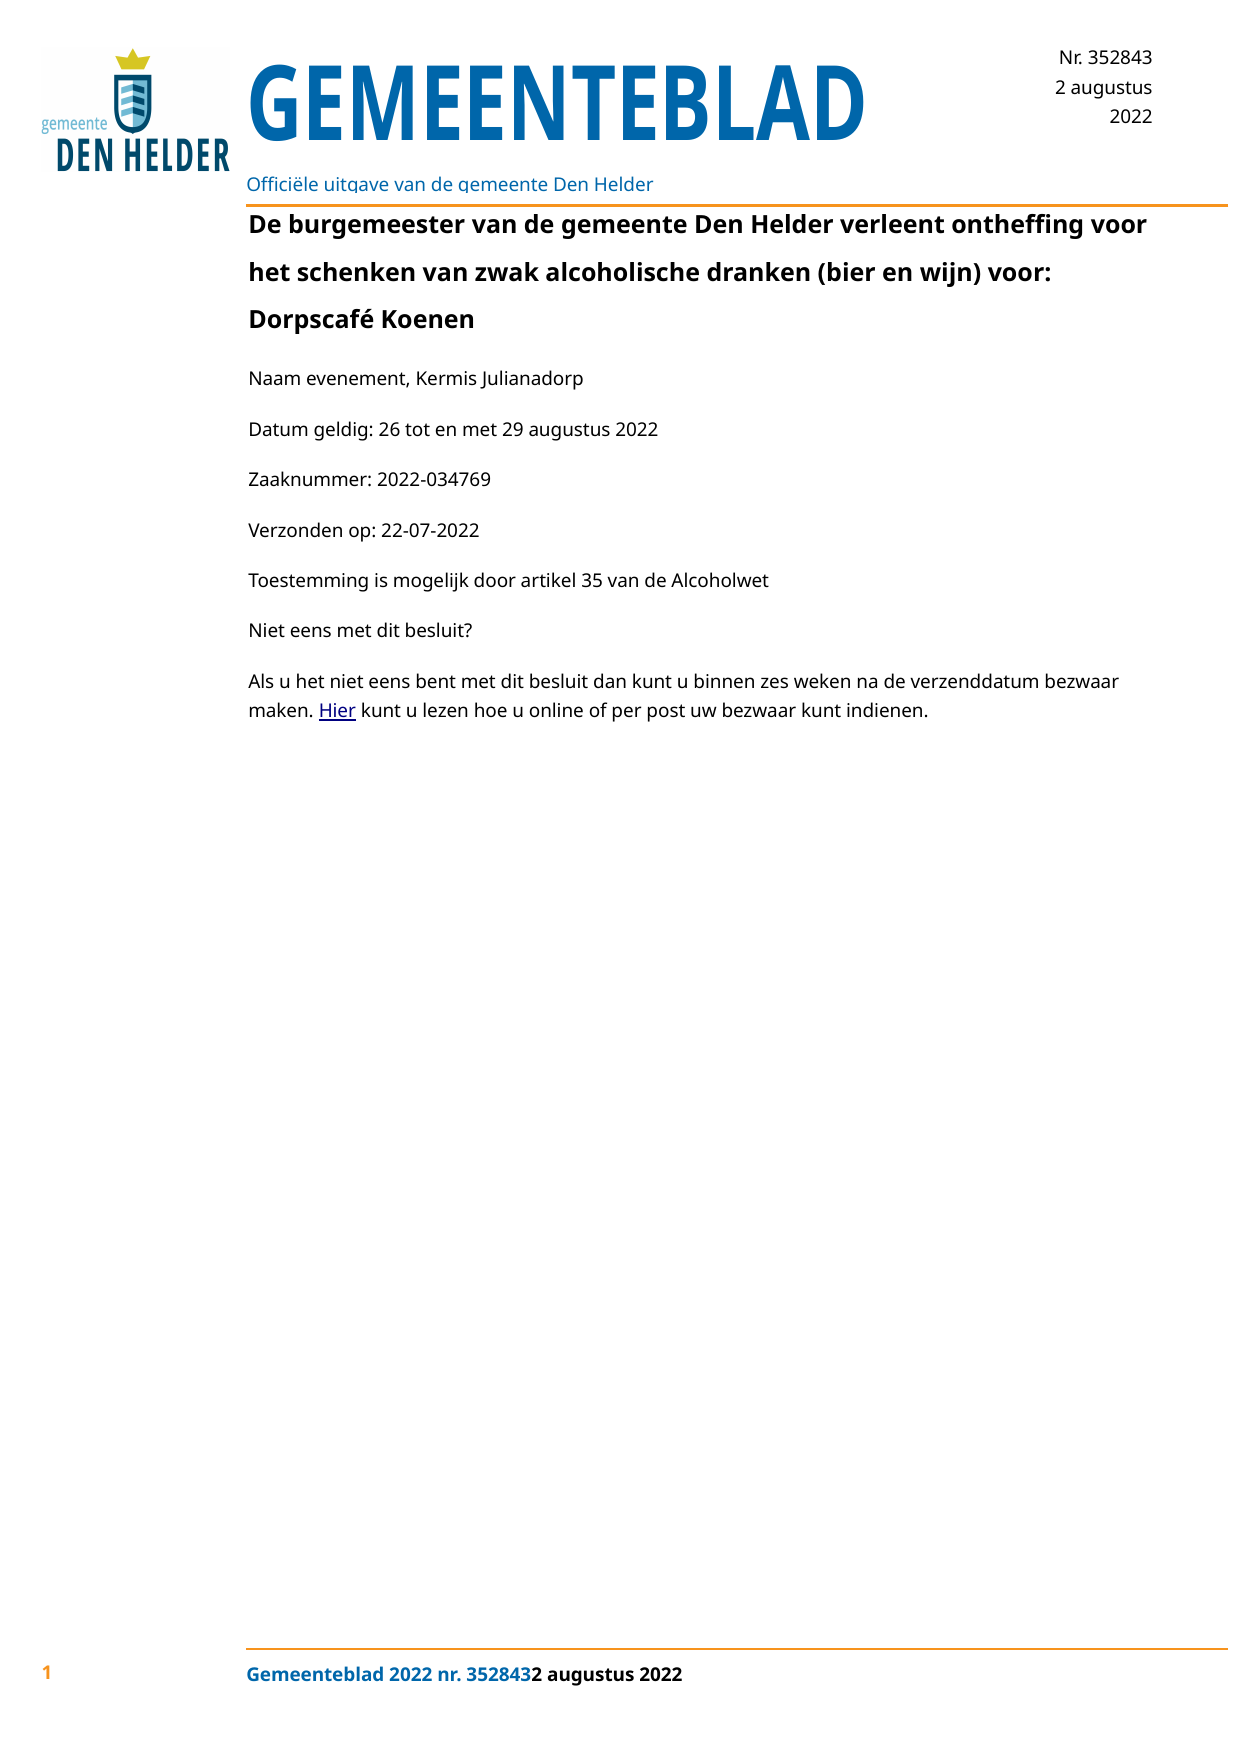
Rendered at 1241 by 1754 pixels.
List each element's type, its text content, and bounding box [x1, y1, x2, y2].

text Als u het niet eens bent met dit besluit dan kunt u binnen zes weken na de verzenddatum bezwaar maken. Hier kunt u lezen hoe u online of per post uw bezwaar kunt indienen. [248, 668, 1152, 723]
text Niet eens met dit besluit? [248, 618, 1152, 643]
text Naam evenement, Kermis Julianadorp [248, 366, 1152, 391]
picture [63, 144, 68, 165]
picture [220, 160, 224, 172]
text Verzonden op: 22-07-2022 [248, 517, 1152, 542]
picture [41, 47, 231, 172]
picture [182, 144, 187, 165]
picture [130, 157, 135, 172]
text Zaaknummer: 2022-034769 [248, 466, 1152, 492]
text Toestemming is mogelijk door artikel 35 van de Alcoholwet [248, 567, 1152, 593]
text Datum geldig: 26 tot en met 29 augustus 2022 [248, 416, 1152, 442]
picture [100, 154, 106, 172]
text De burgemeester van de gemeente Den Helder verleent ontheffing voor het schenken van zwak alcoholische dranken (bier en wijn) voor: Dorpscafé Koenen [248, 207, 1152, 336]
